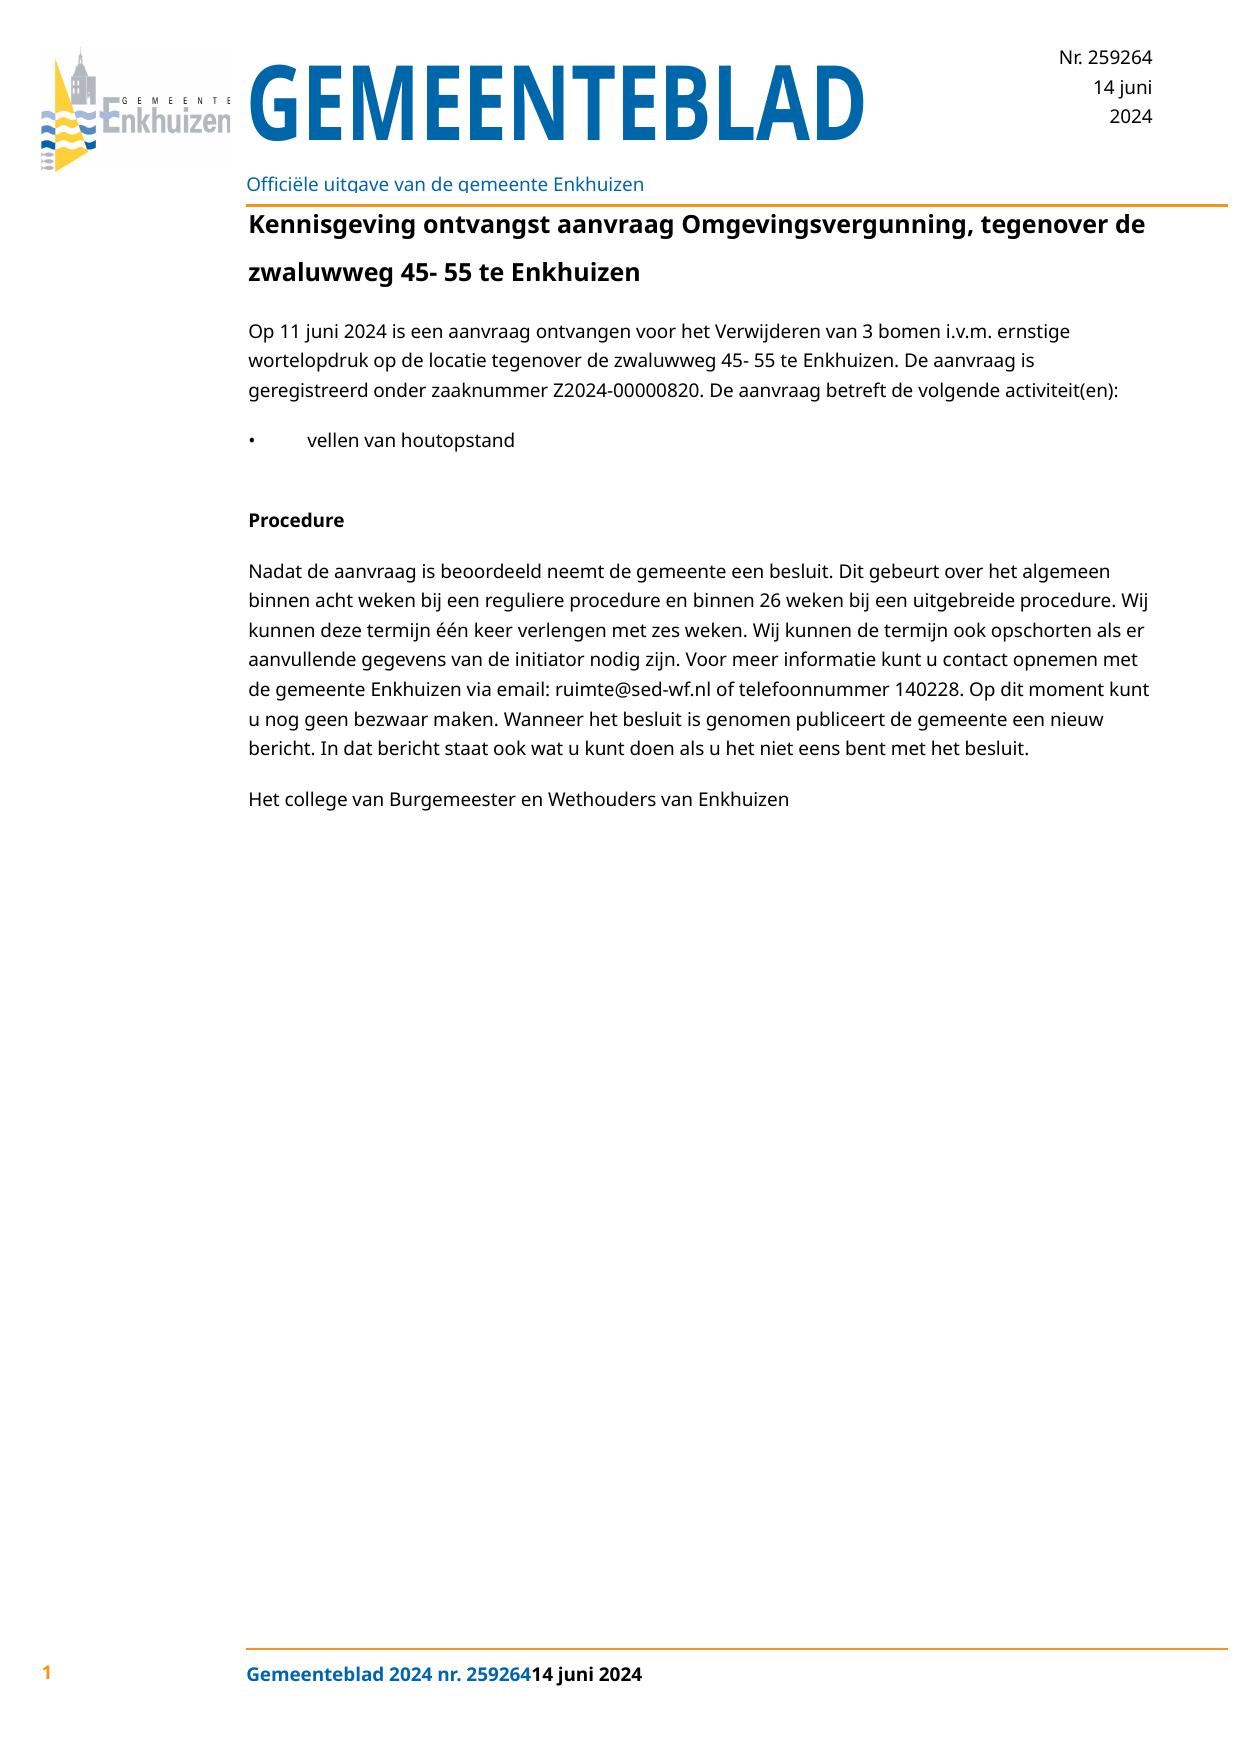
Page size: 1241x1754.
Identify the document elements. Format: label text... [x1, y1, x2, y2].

text Op 11 juni 2024 is een aanvraag ontvangen voor het Verwijderen van 3 bomen i.v.m. ernstige wortelopdruk op de locatie tegenover de zwaluwweg 45- 55 te Enkhuizen. De aanvraag is geregistreerd onder zaaknummer Z2024-00000820. De aanvraag betreft de volgende activiteit(en): [248, 318, 1152, 403]
text Kennisgeving ontvangst aanvraag Omgevingsvergunning, tegenover de zwaluwweg 45- 55 te Enkhuizen [248, 207, 1152, 288]
text Het college van Burgemeester en Wethouders van Enkhuizen [248, 786, 1152, 812]
text Procedure [248, 507, 1152, 533]
list vellen van houtopstand [248, 427, 1152, 453]
text Nadat de aanvraag is beoordeeld neemt de gemeente een besluit. Dit gebeurt over het algemeen binnen acht weken bij een reguliere procedure en binnen 26 weken bij een uitgebreide procedure. Wij kunnen deze termijn één keer verlengen met zes weken. Wij kunnen de termijn ook opschorten als er aanvullende gegevens van de initiator nodig zijn. Voor meer informatie kunt u contact opnemen met de gemeente Enkhuizen via email: ruimte@sed-wf.nl of telefoonnummer 140228. Op dit moment kunt u nog geen bezwaar maken. Wanneer het besluit is genomen publiceert de gemeente een nieuw bericht. In dat bericht staat ook wat u kunt doen als u het niet eens bent met het besluit. [248, 558, 1152, 761]
picture [41, 47, 231, 172]
